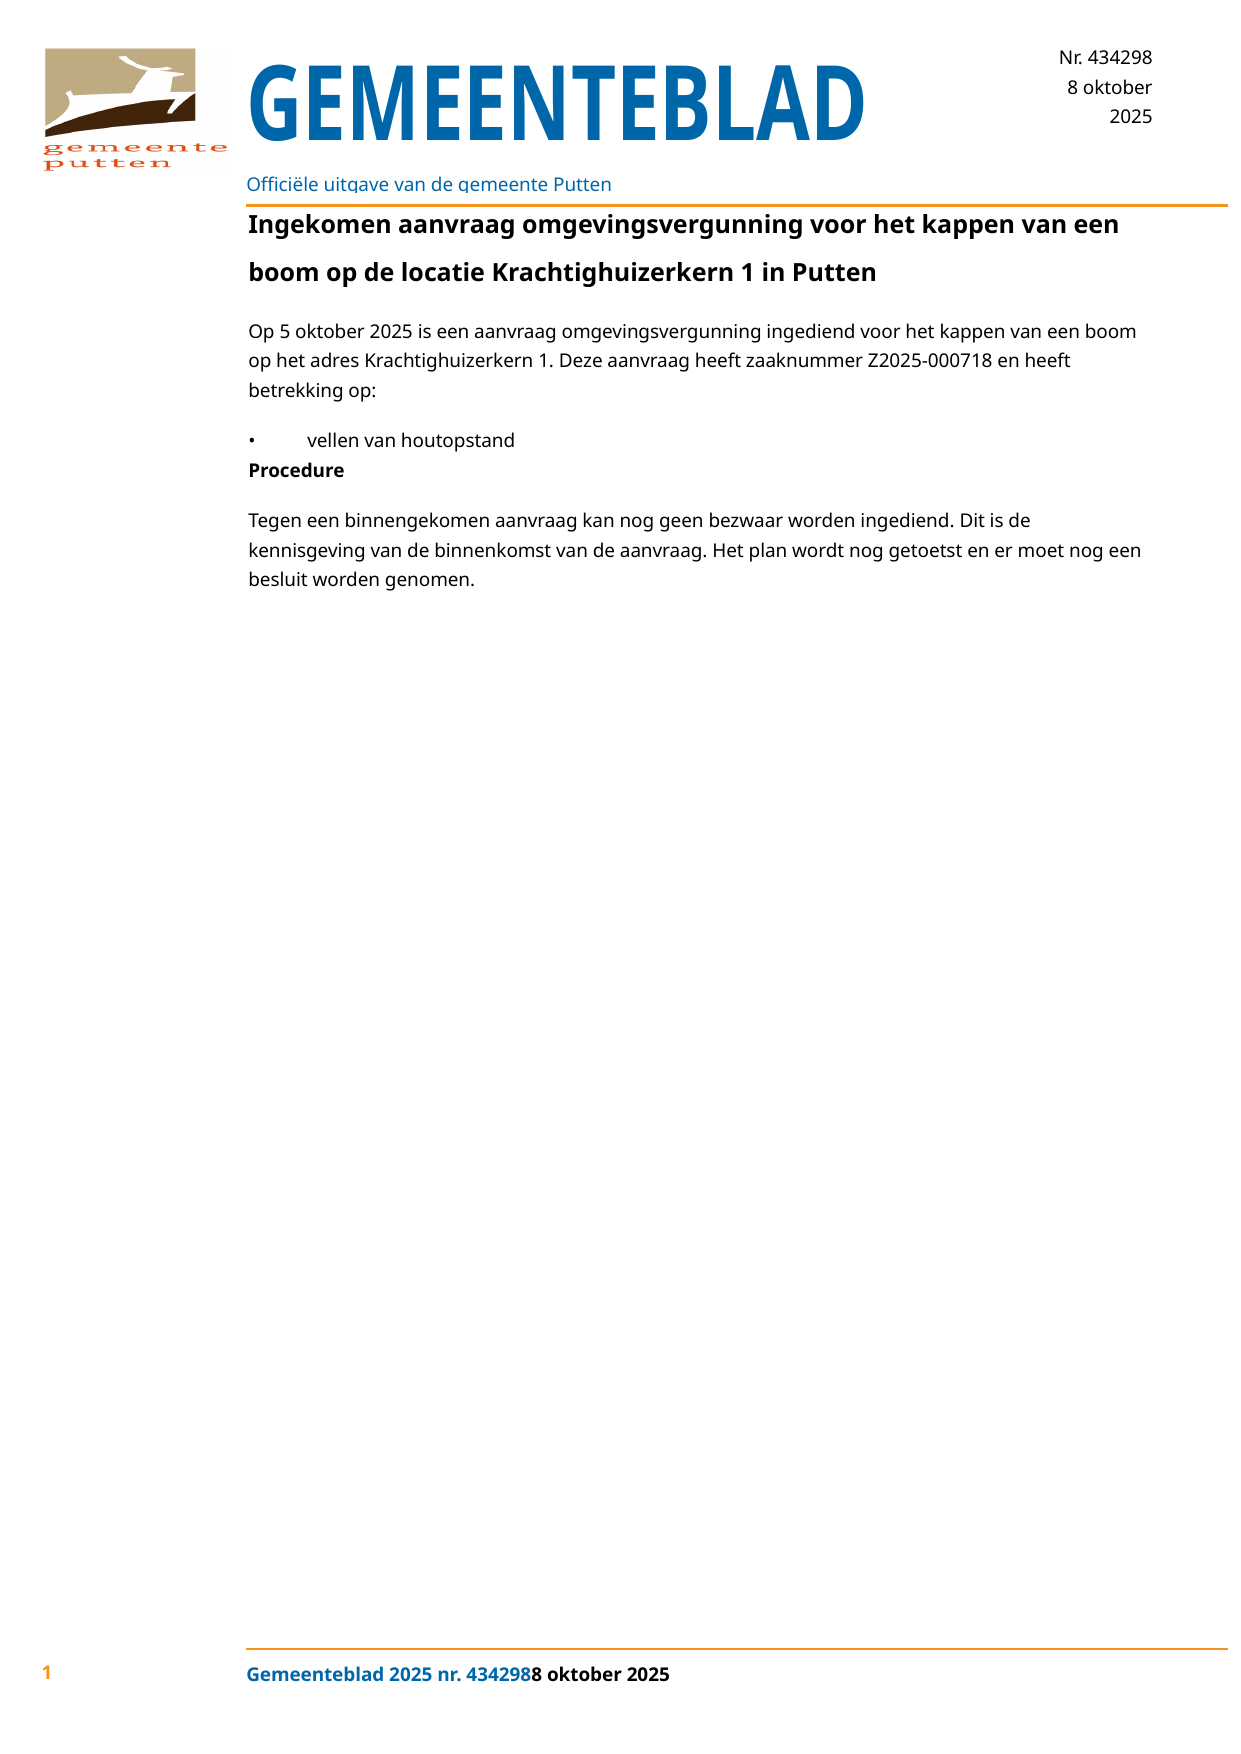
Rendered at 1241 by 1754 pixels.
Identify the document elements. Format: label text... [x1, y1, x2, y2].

picture [41, 47, 231, 172]
list vellen van houtopstand [248, 427, 1152, 453]
text Ingekomen aanvraag omgevingsvergunning voor het kappen van een boom op de locatie Krachtighuizerkern 1 in Putten [248, 207, 1152, 288]
text Op 5 oktober 2025 is een aanvraag omgevingsvergunning ingediend voor het kappen van een boom op het adres Krachtighuizerkern 1. Deze aanvraag heeft zaaknummer Z2025-000718 en heeft betrekking op: [248, 318, 1152, 403]
text Procedure [248, 457, 1152, 483]
text Tegen een binnengekomen aanvraag kan nog geen bezwaar worden ingediend. Dit is de kennisgeving van de binnenkomst van de aanvraag. Het plan wordt nog getoetst en er moet nog een besluit worden genomen. [248, 507, 1152, 592]
